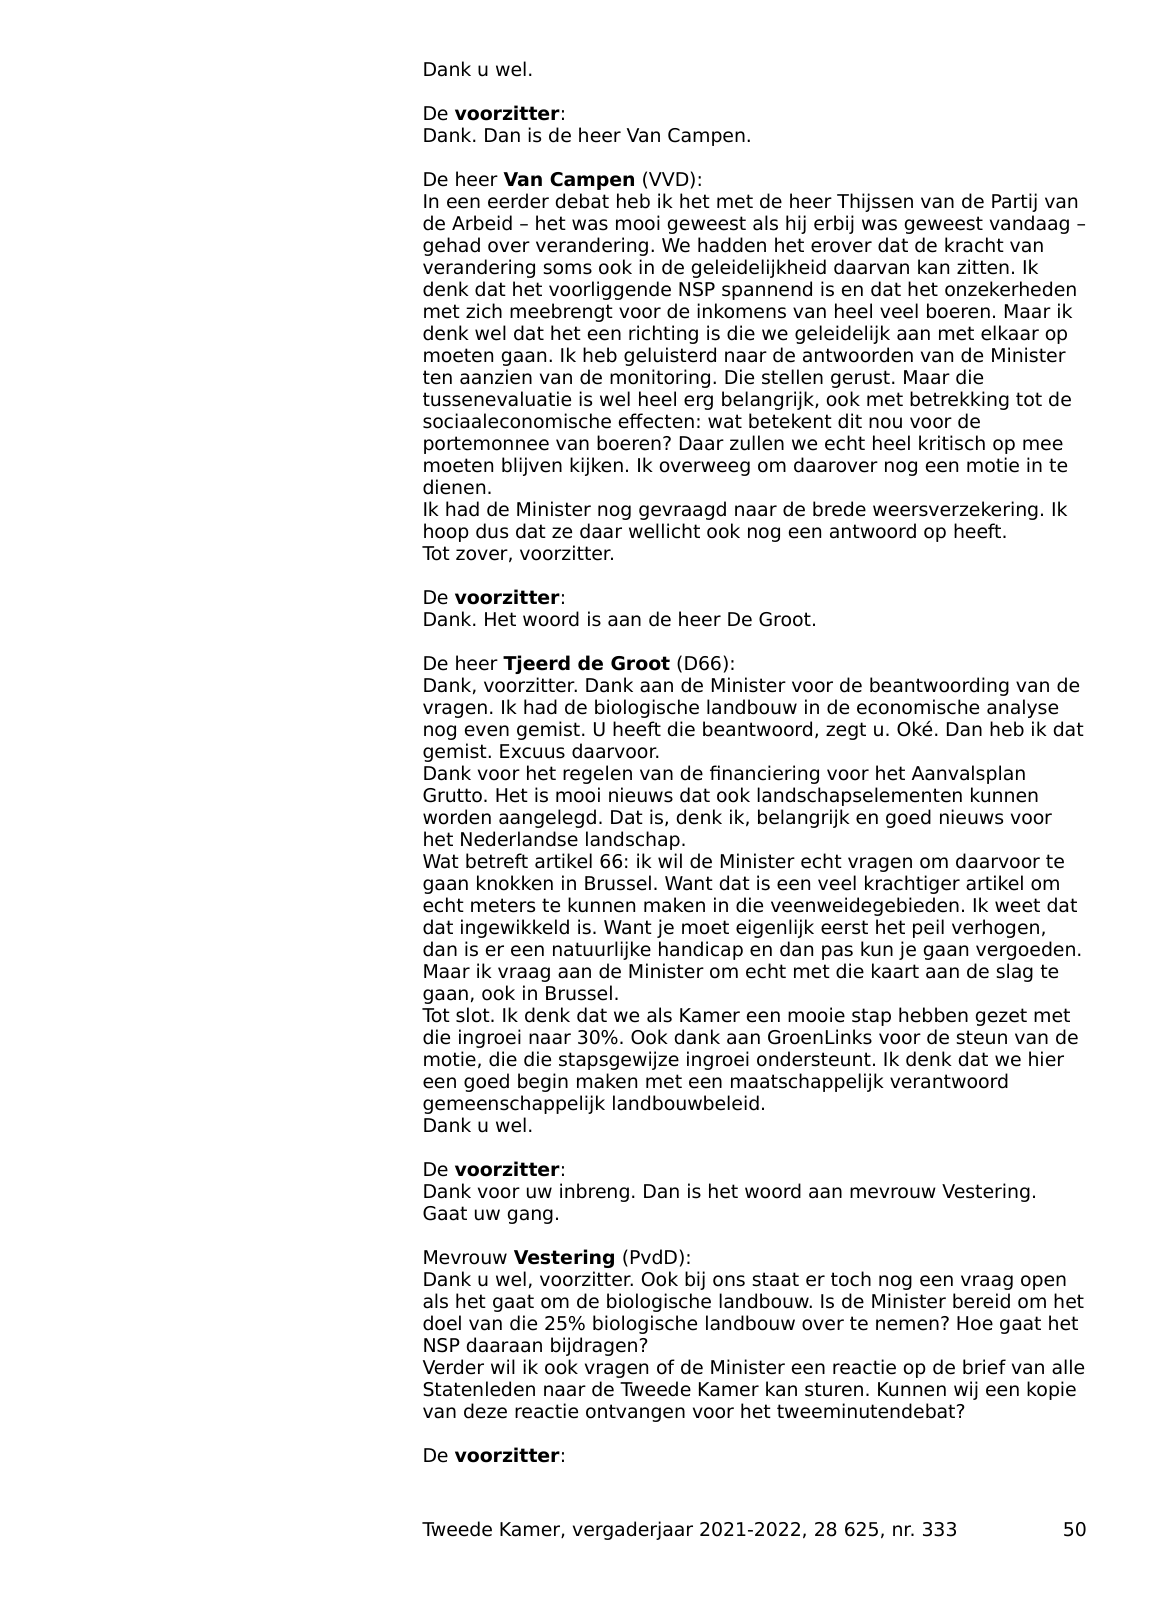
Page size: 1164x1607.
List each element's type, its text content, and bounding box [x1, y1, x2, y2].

text Dank. Het woord is aan de heer De Groot. [422, 609, 1087, 631]
text Mevrouw Vestering (PvdD): [422, 1247, 1087, 1269]
text Dank, voorzitter. Dank aan de Minister voor de beantwoording van de vragen. Ik had de biologische landbouw in de economische analyse nog even gemist. U heeft die beantwoord, zegt u. Oké. Dan heb ik dat gemist. Excuus daarvoor. [422, 675, 1087, 763]
text De heer Van Campen (VVD): [422, 169, 1087, 191]
text Dank u wel. [422, 59, 1087, 81]
text Dank voor uw inbreng. Dan is het woord aan mevrouw Vestering. Gaat uw gang. [422, 1181, 1087, 1225]
text Verder wil ik ook vragen of de Minister een reactie op de brief van alle Statenleden naar de Tweede Kamer kan sturen. Kunnen wij een kopie van deze reactie ontvangen voor het tweeminutendebat? [422, 1357, 1087, 1423]
text In een eerder debat heb ik het met de heer Thijssen van de Partij van de Arbeid – het was mooi geweest als hij erbij was geweest vandaag – gehad over verandering. We hadden het erover dat de kracht van verandering soms ook in de geleidelijkheid daarvan kan zitten. Ik denk dat het voorliggende NSP spannend is en dat het onzekerheden met zich meebrengt voor de inkomens van heel veel boeren. Maar ik denk wel dat het een richting is die we geleidelijk aan met elkaar op moeten gaan. Ik heb geluisterd naar de antwoorden van de Minister ten aanzien van de monitoring. Die stellen gerust. Maar die tussenevaluatie is wel heel erg belangrijk, ook met betrekking tot de sociaaleconomische effecten: wat betekent dit nou voor de portemonnee van boeren? Daar zullen we echt heel kritisch op mee moeten blijven kijken. Ik overweeg om daarover nog een motie in te dienen. [422, 191, 1087, 499]
text De voorzitter: [422, 103, 1087, 125]
text Dank voor het regelen van de financiering voor het Aanvalsplan Grutto. Het is mooi nieuws dat ook landschapselementen kunnen worden aangelegd. Dat is, denk ik, belangrijk en goed nieuws voor het Nederlandse landschap. [422, 763, 1087, 851]
text Dank u wel. [422, 1115, 1087, 1137]
text Dank. Dan is de heer Van Campen. [422, 125, 1087, 147]
text Wat betreft artikel 66: ik wil de Minister echt vragen om daarvoor te gaan knokken in Brussel. Want dat is een veel krachtiger artikel om echt meters te kunnen maken in die veenweidegebieden. Ik weet dat dat ingewikkeld is. Want je moet eigenlijk eerst het peil verhogen, dan is er een natuurlijke handicap en dan pas kun je gaan vergoeden. Maar ik vraag aan de Minister om echt met die kaart aan de slag te gaan, ook in Brussel. [422, 851, 1087, 1005]
text De heer Tjeerd de Groot (D66): [422, 653, 1087, 675]
text Tot zover, voorzitter. [422, 543, 1087, 565]
text De voorzitter: [422, 587, 1087, 609]
text De voorzitter: [422, 1445, 1087, 1467]
text Ik had de Minister nog gevraagd naar de brede weersverzekering. Ik hoop dus dat ze daar wellicht ook nog een antwoord op heeft. [422, 499, 1087, 543]
text De voorzitter: [422, 1159, 1087, 1181]
text Tot slot. Ik denk dat we als Kamer een mooie stap hebben gezet met die ingroei naar 30%. Ook dank aan GroenLinks voor de steun van de motie, die die stapsgewijze ingroei ondersteunt. Ik denk dat we hier een goed begin maken met een maatschappelijk verantwoord gemeenschappelijk landbouwbeleid. [422, 1005, 1087, 1115]
text Dank u wel, voorzitter. Ook bij ons staat er toch nog een vraag open als het gaat om de biologische landbouw. Is de Minister bereid om het doel van die 25% biologische landbouw over te nemen? Hoe gaat het NSP daaraan bijdragen? [422, 1269, 1087, 1357]
